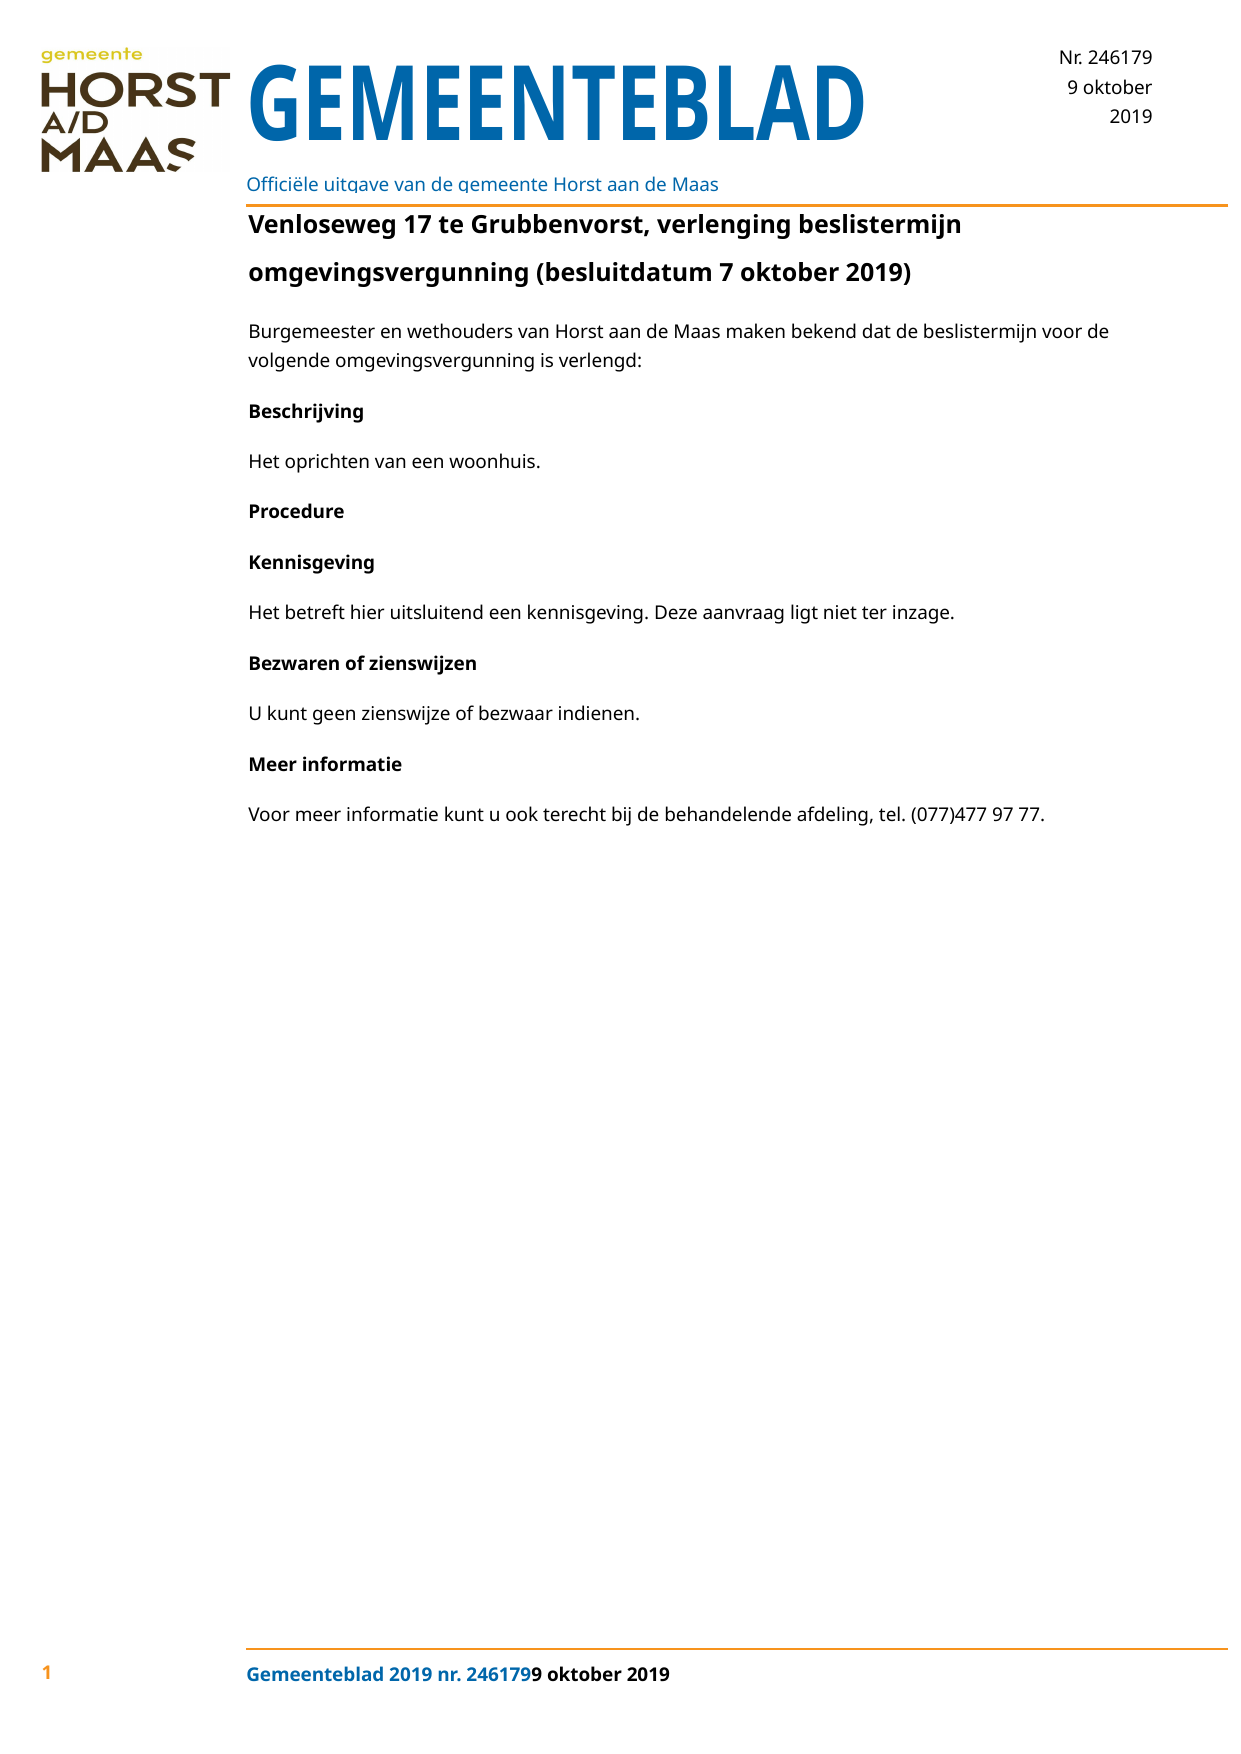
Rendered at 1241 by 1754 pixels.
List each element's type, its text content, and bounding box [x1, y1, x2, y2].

text Bezwaren of zienswijzen [248, 650, 1152, 676]
text Kennisgeving [248, 549, 1152, 575]
text Burgemeester en wethouders van Horst aan de Maas maken bekend dat de beslistermijn voor de volgende omgevingsvergunning is verlengd: [248, 318, 1152, 373]
text Venloseweg 17 te Grubbenvorst, verlenging beslistermijn omgevingsvergunning (besluitdatum 7 oktober 2019) [248, 207, 1152, 288]
text U kunt geen zienswijze of bezwaar indienen. [248, 700, 1152, 726]
text Meer informatie [248, 751, 1152, 777]
text Het betreft hier uitsluitend een kennisgeving. Deze aanvraag ligt niet ter inzage. [248, 599, 1152, 625]
text Procedure [248, 499, 1152, 524]
text Het oprichten van een woonhuis. [248, 448, 1152, 474]
text Voor meer informatie kunt u ook terecht bij de behandelende afdeling, tel. (077)477 97 77. [248, 801, 1152, 827]
picture [41, 47, 231, 172]
text Beschrijving [248, 398, 1152, 424]
